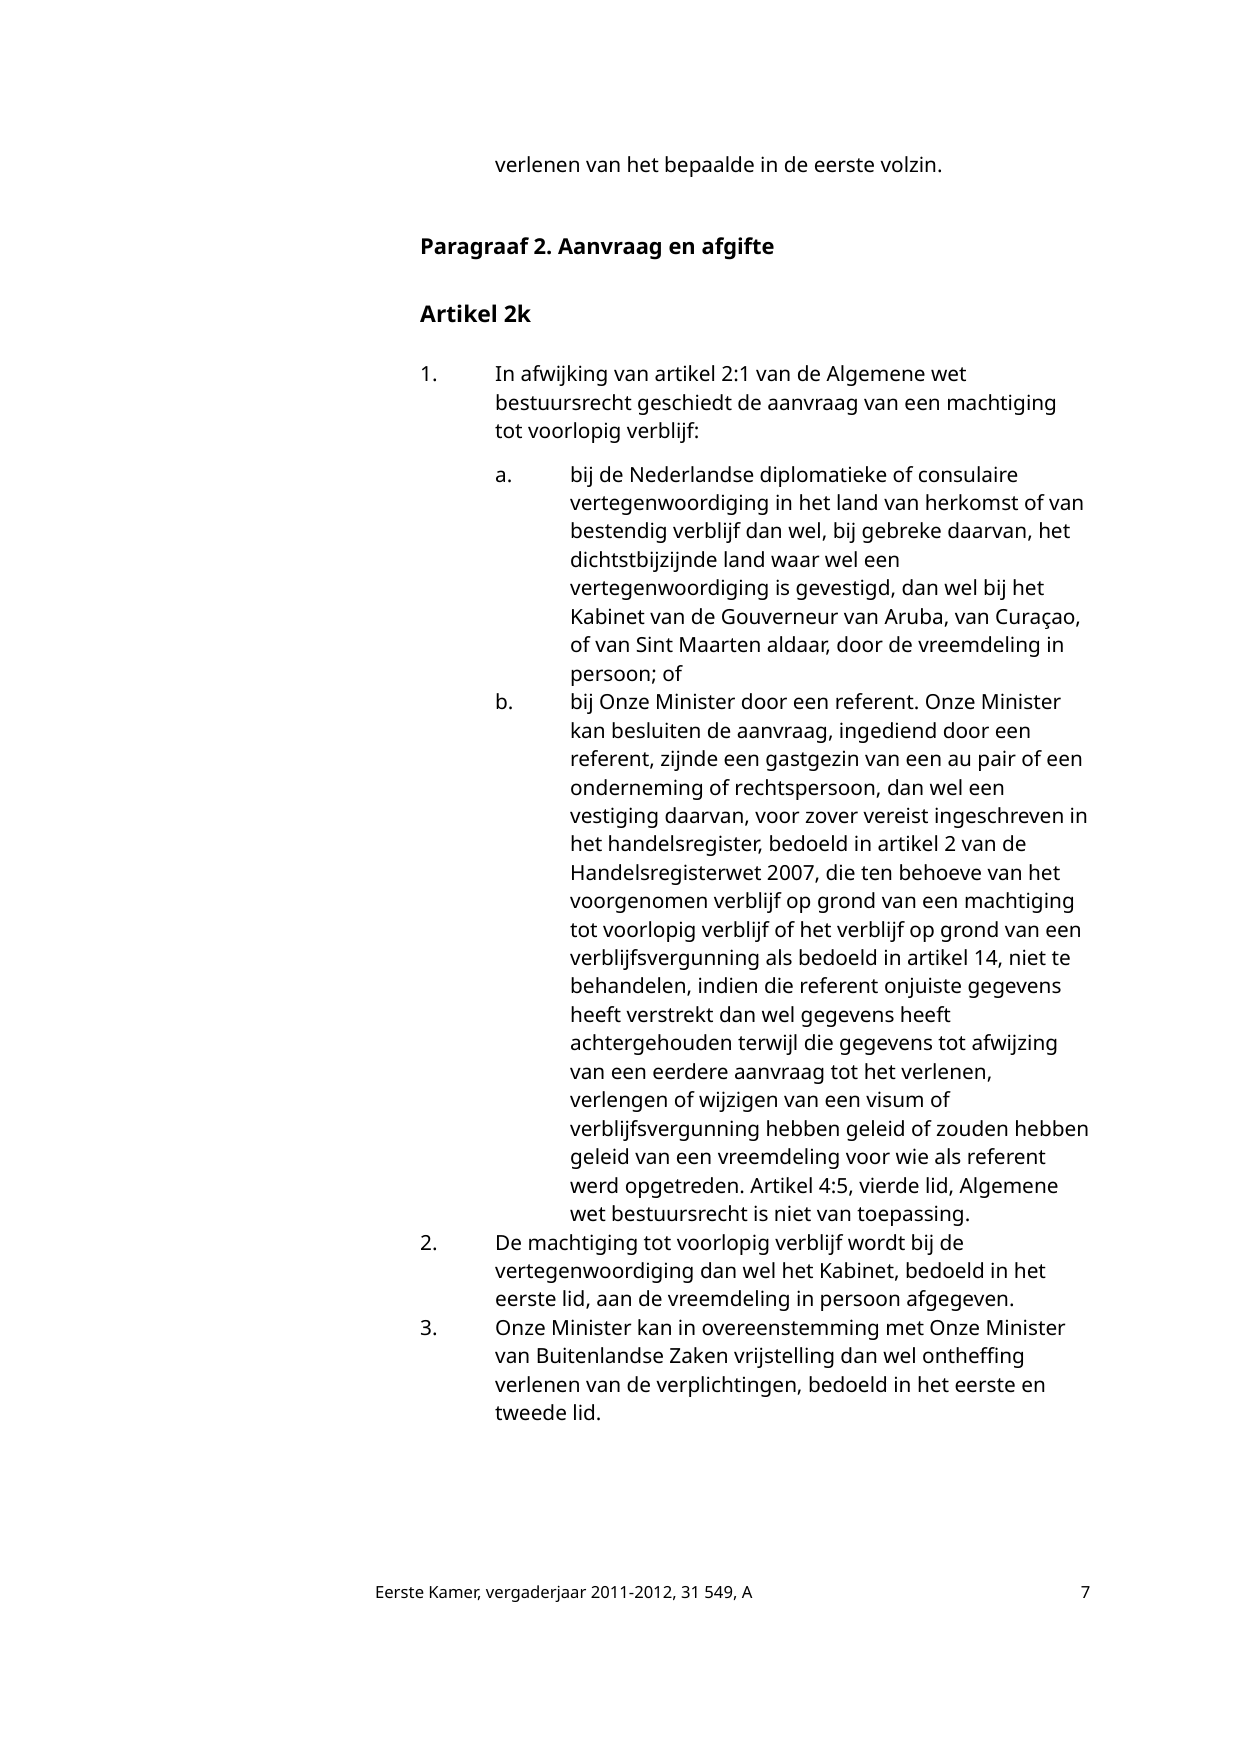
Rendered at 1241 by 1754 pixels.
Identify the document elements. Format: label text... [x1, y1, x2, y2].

subtitle Paragraaf 2. Aanvraag en afgifte [420, 231, 1090, 261]
list In afwijking van artikel 2:1 van de Algemene wet bestuursrecht geschiedt de aanvraag van een machtiging tot voorlopig verblijf: [420, 359, 1090, 445]
list Onze Minister kan in overeenstemming met Onze Minister van Buitenlandse Zaken vrijstelling dan wel ontheffing verlenen van de verplichtingen, bedoeld in het eerste en tweede lid. [420, 1313, 1090, 1427]
list bij de Nederlandse diplomatieke of consulaire vertegenwoordiging in het land van herkomst of van bestendig verblijf dan wel, bij gebreke daarvan, het dichtstbijzijnde land waar wel een vertegenwoordiging is gevestigd, dan wel bij het Kabinet van de Gouverneur van Aruba, van Curaçao, of van Sint Maarten aldaar, door de vreemdeling in persoon; of [495, 460, 1090, 687]
subtitle Artikel 2k [420, 298, 1090, 329]
list bij Onze Minister door een referent. Onze Minister kan besluiten de aanvraag, ingediend door een referent, zijnde een gastgezin van een au pair of een onderneming of rechtspersoon, dan wel een vestiging daarvan, voor zover vereist ingeschreven in het handelsregister, bedoeld in artikel 2 van de Handelsregisterwet 2007, die ten behoeve van het voorgenomen verblijf op grond van een machtiging tot voorlopig verblijf of het verblijf op grond van een verblijfsvergunning als bedoeld in artikel 14, niet te behandelen, indien die referent onjuiste gegevens heeft verstrekt dan wel gegevens heeft achtergehouden terwijl die gegevens tot afwijzing van een eerdere aanvraag tot het verlenen, verlengen of wijzigen van een visum of verblijfsvergunning hebben geleid of zouden hebben geleid van een vreemdeling voor wie als referent werd opgetreden. Artikel 4:5, vierde lid, Algemene wet bestuursrecht is niet van toepassing. [495, 687, 1090, 1228]
list De machtiging tot voorlopig verblijf wordt bij de vertegenwoordiging dan wel het Kabinet, bedoeld in het eerste lid, aan de vreemdeling in persoon afgegeven. [420, 1228, 1090, 1313]
list verlenen van het bepaalde in de eerste volzin. [420, 150, 1090, 178]
